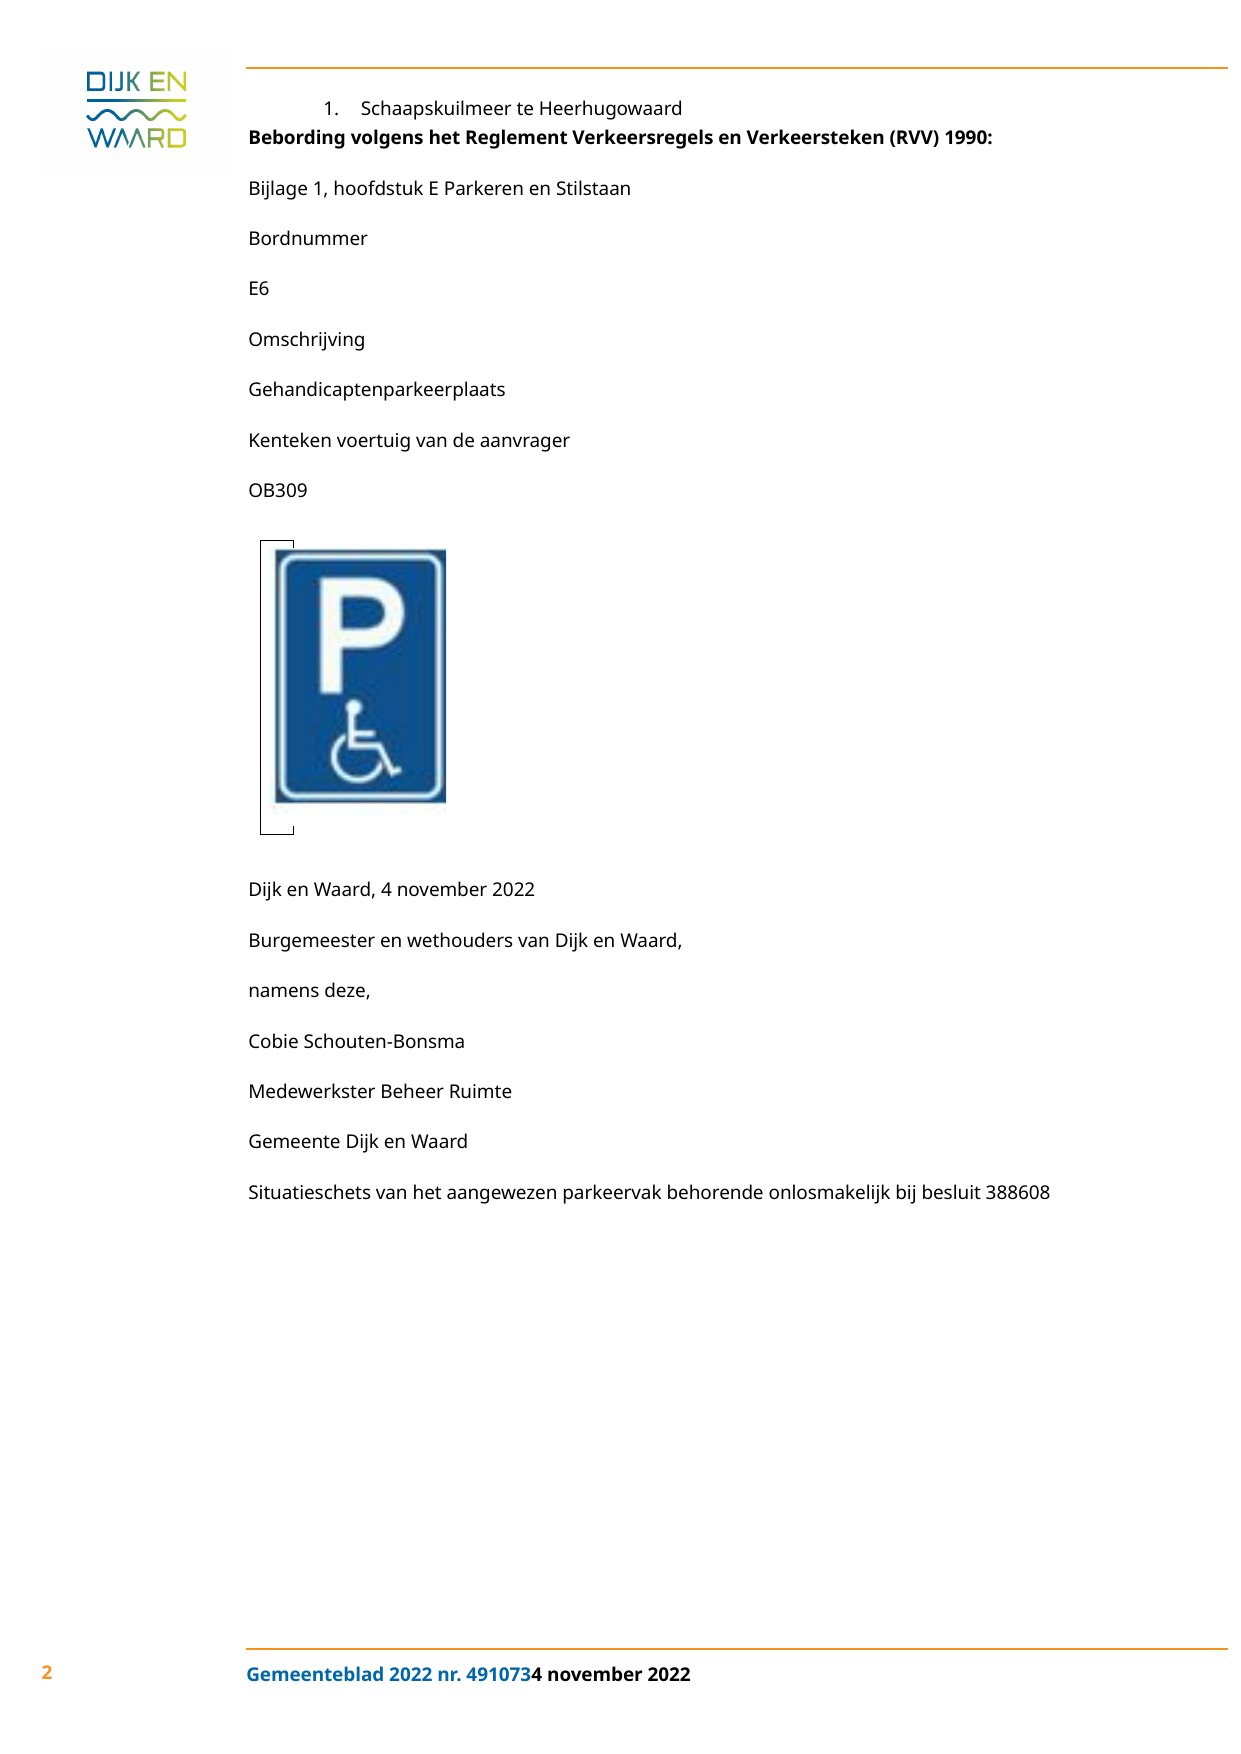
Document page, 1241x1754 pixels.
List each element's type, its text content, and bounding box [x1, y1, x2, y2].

text Kenteken voertuig van de aanvrager [248, 427, 1152, 453]
text Cobie Schouten-Bonsma [248, 1028, 1152, 1054]
text Bebording volgens het Reglement Verkeersregels en Verkeersteken (RVV) 1990: [248, 124, 1152, 150]
text Burgemeester en wethouders van Dijk en Waard, [248, 927, 1152, 953]
text namens deze, [248, 977, 1152, 1003]
text Medewerkster Beheer Ruimte [248, 1078, 1152, 1104]
text Bordnummer [248, 225, 1152, 251]
text Omschrijving [248, 326, 1152, 352]
list Schaapskuilmeer te Heerhugowaard [323, 95, 1152, 121]
text Gehandicaptenparkeerplaats [248, 376, 1152, 402]
picture [268, 548, 447, 826]
text Situatieschets van het aangewezen parkeervak behorende onlosmakelijk bij besluit 388608 [248, 1179, 1152, 1205]
text Bijlage 1, hoofdstuk E Parkeren en Stilstaan [248, 175, 1152, 201]
picture [41, 47, 231, 172]
text Dijk en Waard, 4 november 2022 [248, 877, 1152, 902]
text OB309 [248, 477, 1152, 503]
text E6 [248, 276, 1152, 301]
text Gemeente Dijk en Waard [248, 1129, 1152, 1154]
